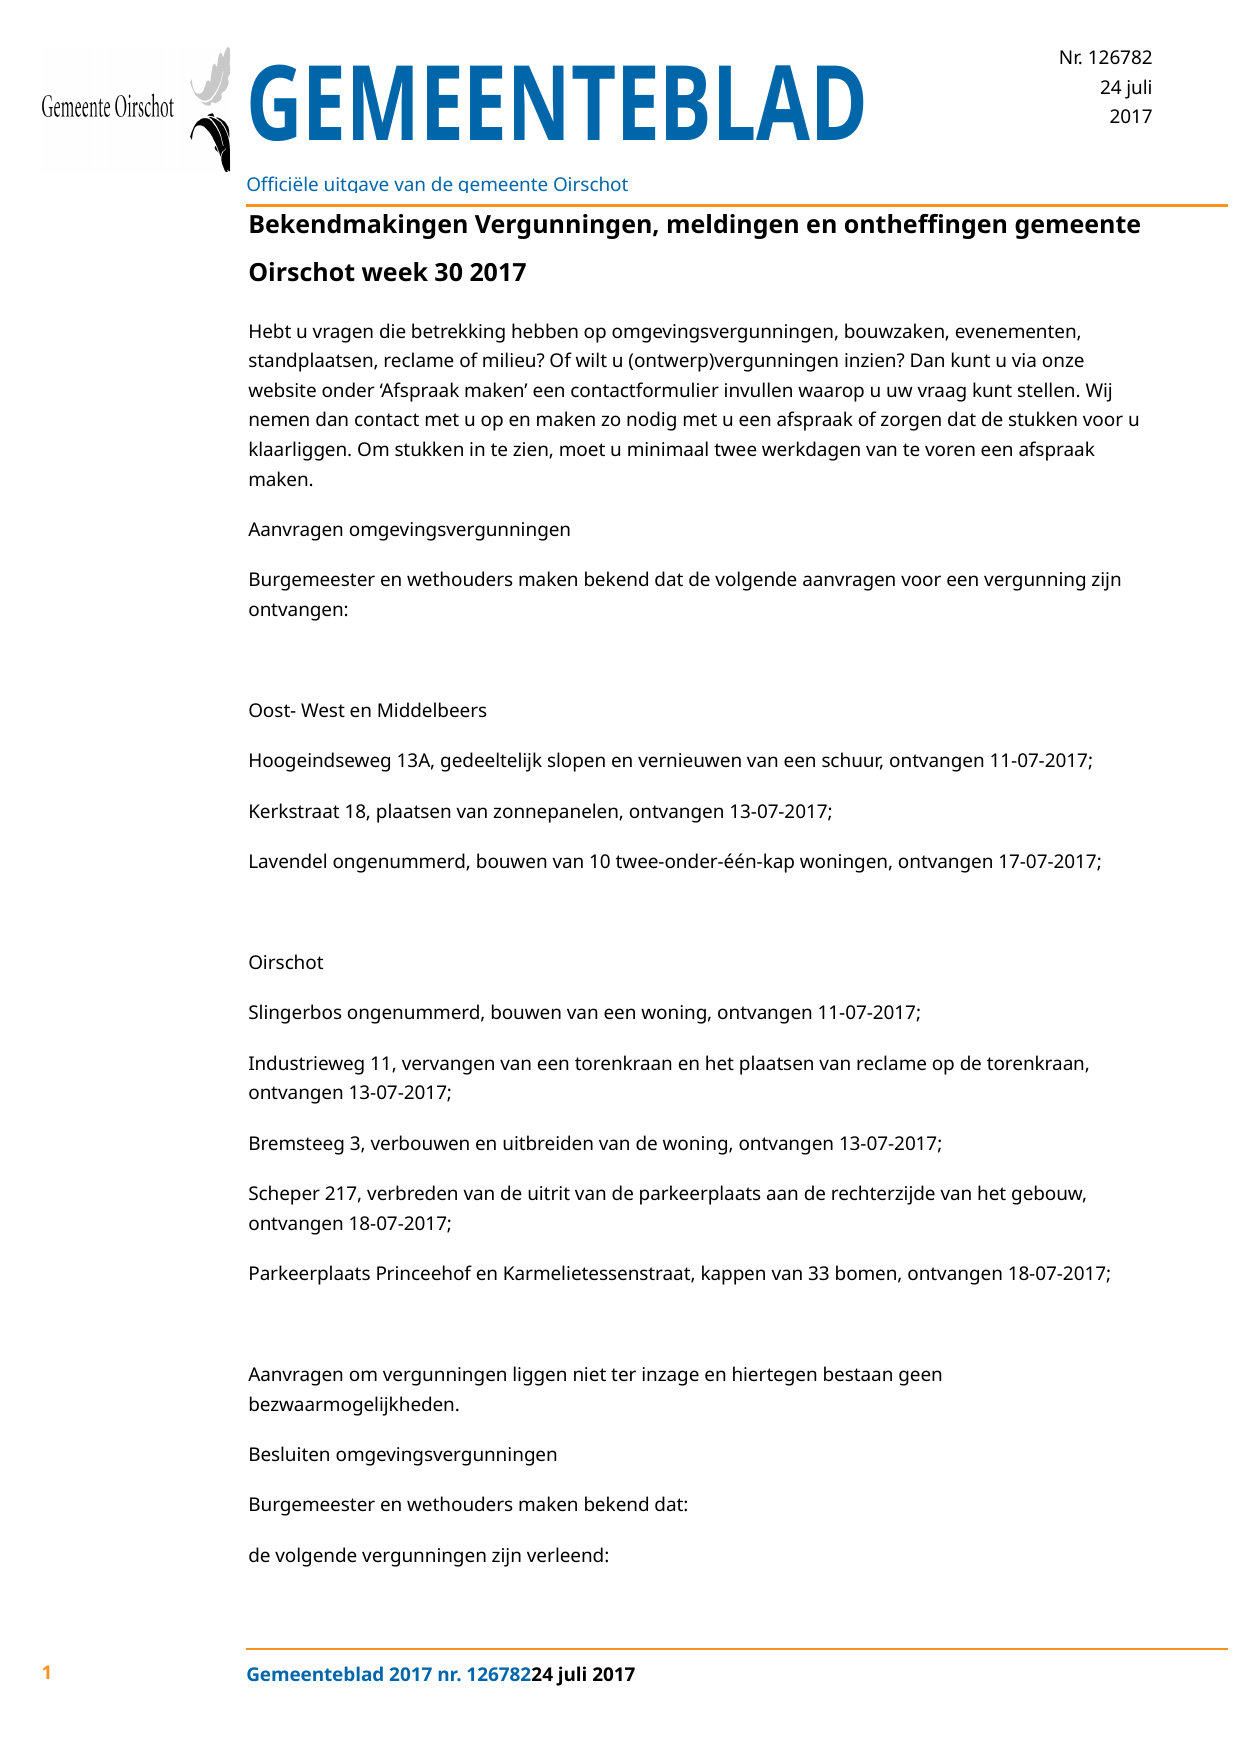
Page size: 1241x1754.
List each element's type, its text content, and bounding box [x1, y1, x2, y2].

picture [41, 47, 231, 172]
text Besluiten omgevingsvergunningen [248, 1441, 1152, 1467]
text Burgemeester en wethouders maken bekend dat: [248, 1492, 1152, 1517]
text Industrieweg 11, vervangen van een torenkraan en het plaatsen van reclame op de torenkraan, ontvangen 13-07-2017; [248, 1050, 1152, 1105]
text Oost- West en Middelbeers [248, 697, 1152, 723]
text Bekendmakingen Vergunningen, meldingen en ontheffingen gemeente Oirschot week 30 2017 [248, 207, 1152, 288]
text Parkeerplaats Princeehof en Karmelietessenstraat, kappen van 33 bomen, ontvangen 18-07-2017; [248, 1260, 1152, 1286]
text Lavendel ongenummerd, bouwen van 10 twee-onder-één-kap woningen, ontvangen 17-07-2017; [248, 848, 1152, 874]
text Scheper 217, verbreden van de uitrit van de parkeerplaats aan de rechterzijde van het gebouw, ontvangen 18-07-2017; [248, 1180, 1152, 1236]
text Kerkstraat 18, plaatsen van zonnepanelen, ontvangen 13-07-2017; [248, 798, 1152, 824]
text Aanvragen omgevingsvergunningen [248, 516, 1152, 542]
text Bremsteeg 3, verbouwen en uitbreiden van de woning, ontvangen 13-07-2017; [248, 1130, 1152, 1156]
text Hoogeindseweg 13A, gedeeltelijk slopen en vernieuwen van een schuur, ontvangen 11-07-2017; [248, 747, 1152, 773]
text de volgende vergunningen zijn verleend: [248, 1542, 1152, 1568]
text Slingerbos ongenummerd, bouwen van een woning, ontvangen 11-07-2017; [248, 999, 1152, 1025]
text Burgemeester en wethouders maken bekend dat de volgende aanvragen voor een vergunning zijn ontvangen: [248, 567, 1152, 622]
text Oirschot [248, 949, 1152, 975]
text Aanvragen om vergunningen liggen niet ter inzage en hiertegen bestaan geen bezwaarmogelijkheden. [248, 1361, 1152, 1417]
text Hebt u vragen die betrekking hebben op omgevingsvergunningen, bouwzaken, evenementen, standplaatsen, reclame of milieu? Of wilt u (ontwerp)vergunningen inzien? Dan kunt u via onze website onder ‘Afspraak maken’ een contactformulier invullen waarop u uw vraag kunt stellen. Wij nemen dan contact met u op en maken zo nodig met u een afspraak of zorgen dat de stukken voor u klaarliggen. Om stukken in te zien, moet u minimaal twee werkdagen van te voren een afspraak maken. [248, 318, 1152, 492]
